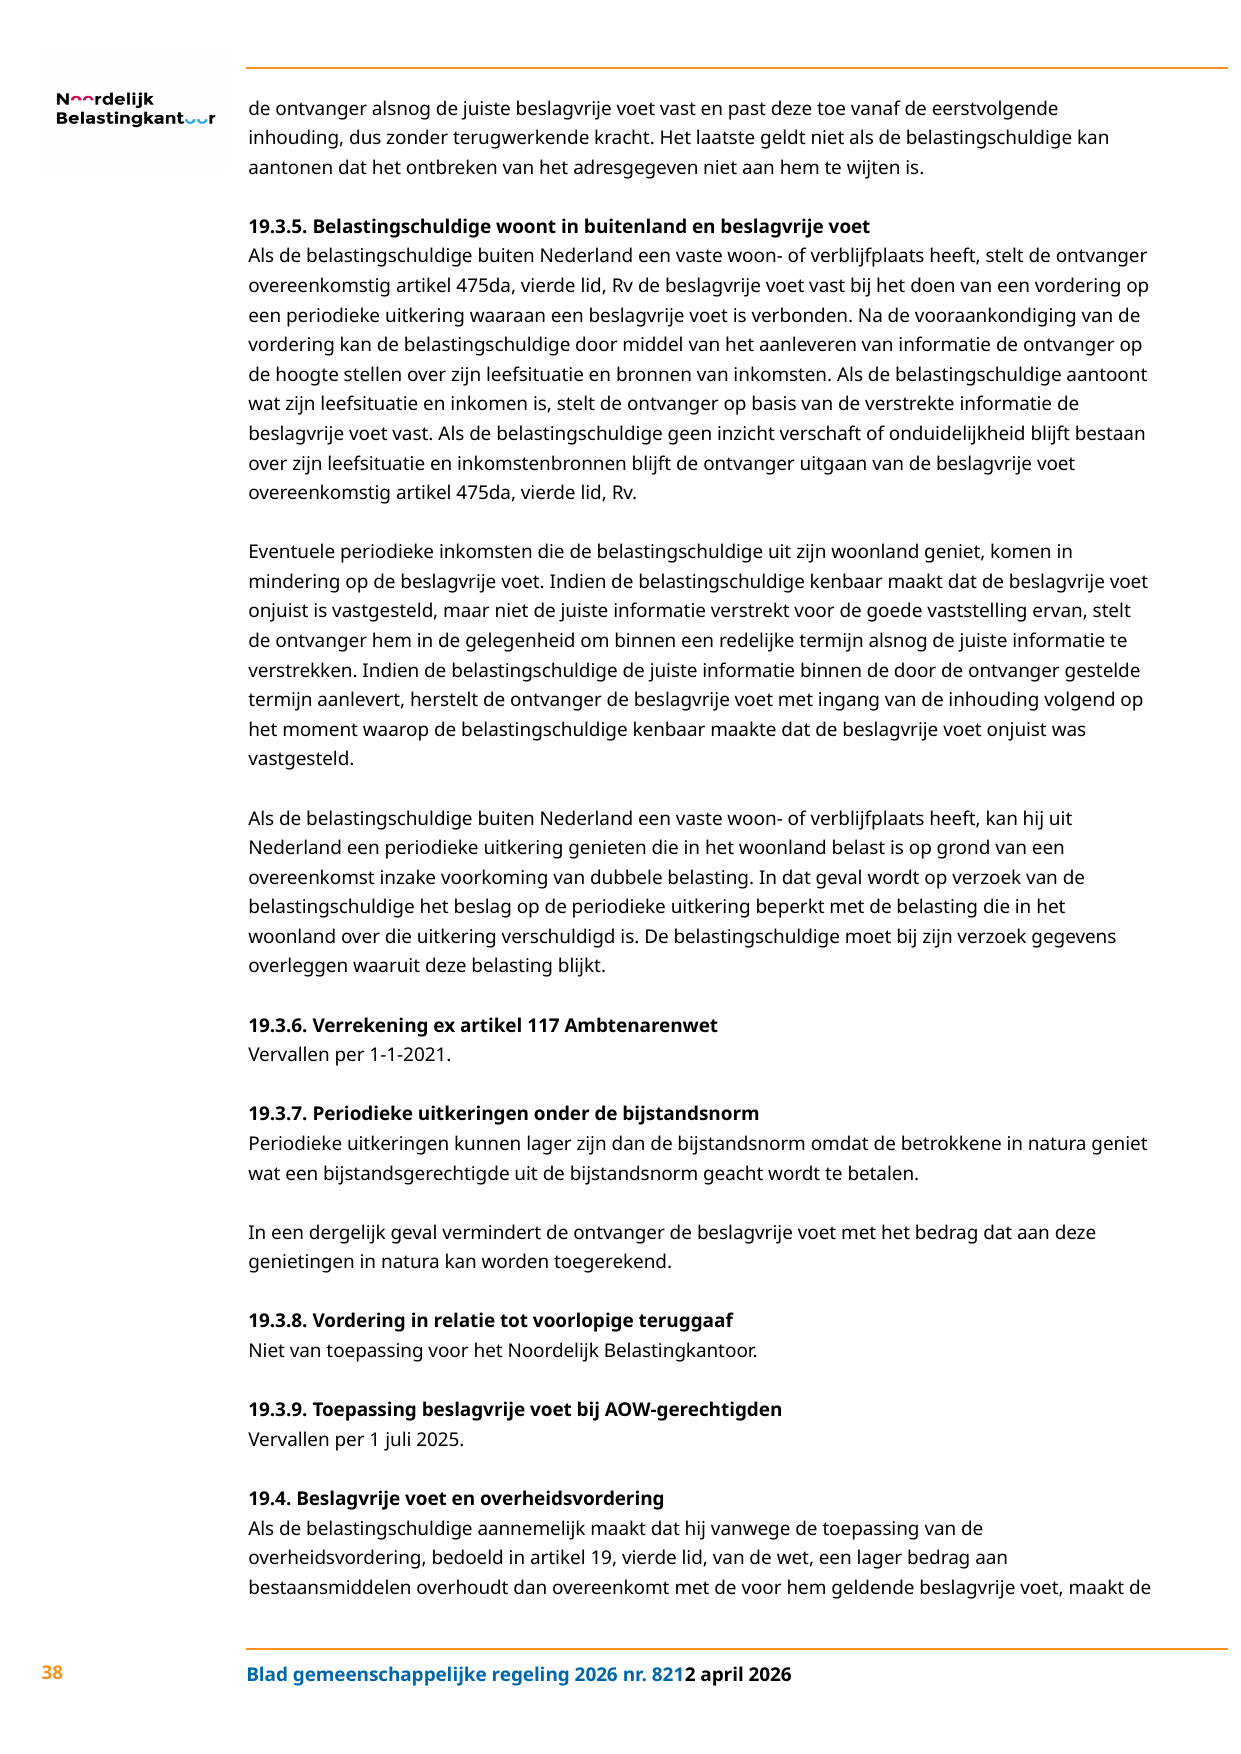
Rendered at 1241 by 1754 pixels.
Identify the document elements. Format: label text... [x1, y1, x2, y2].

text 19.3.9. Toepassing beslagvrije voet bij AOW-gerechtigden [248, 1396, 1152, 1422]
text 19.3.7. Periodieke uitkeringen onder de bijstandsnorm [248, 1101, 1152, 1126]
text Periodieke uitkeringen kunnen lager zijn dan de bijstandsnorm omdat de betrokkene in natura geniet wat een bijstandsgerechtigde uit de bijstandsnorm geacht wordt te betalen. [248, 1130, 1152, 1186]
text 19.3.6. Verrekening ex artikel 117 Ambtenarenwet [248, 1012, 1152, 1038]
text Als de belastingschuldige aannemelijk maakt dat hij vanwege de toepassing van de overheidsvordering, bedoeld in artikel 19, vierde lid, van de wet, een lager bedrag aan bestaansmiddelen overhoudt dan overeenkomt met de voor hem geldende beslagvrije voet, maakt de [248, 1515, 1152, 1600]
text de ontvanger alsnog de juiste beslagvrije voet vast en past deze toe vanaf de eerstvolgende inhouding, dus zonder terugwerkende kracht. Het laatste geldt niet als de belastingschuldige kan aantonen dat het ontbreken van het adresgegeven niet aan hem te wijten is. [248, 95, 1152, 180]
text Vervallen per 1 juli 2025. [248, 1426, 1152, 1452]
text Als de belastingschuldige buiten Nederland een vaste woon- of verblijfplaats heeft, stelt de ontvanger overeenkomstig artikel 475da, vierde lid, Rv de beslagvrije voet vast bij het doen van een vordering op een periodieke uitkering waaraan een beslagvrije voet is verbonden. Na de vooraankondiging van de vordering kan de belastingschuldige door middel van het aanleveren van informatie de ontvanger op de hoogte stellen over zijn leefsituatie en bronnen van inkomsten. Als de belastingschuldige aantoont wat zijn leefsituatie en inkomen is, stelt de ontvanger op basis van de verstrekte informatie de beslagvrije voet vast. Als de belastingschuldige geen inzicht verschaft of onduidelijkheid blijft bestaan over zijn leefsituatie en inkomstenbronnen blijft de ontvanger uitgaan van de beslagvrije voet overeenkomstig artikel 475da, vierde lid, Rv. [248, 243, 1152, 505]
text In een dergelijk geval vermindert de ontvanger de beslagvrije voet met het bedrag dat aan deze genietingen in natura kan worden toegerekend. [248, 1219, 1152, 1274]
text Eventuele periodieke inkomsten die de belastingschuldige uit zijn woonland geniet, komen in mindering op de beslagvrije voet. Indien de belastingschuldige kenbaar maakt dat de beslagvrije voet onjuist is vastgesteld, maar niet de juiste informatie verstrekt voor de goede vaststelling ervan, stelt de ontvanger hem in de gelegenheid om binnen een redelijke termijn alsnog de juiste informatie te verstrekken. Indien de belastingschuldige de juiste informatie binnen de door de ontvanger gestelde termijn aanlevert, herstelt de ontvanger de beslagvrije voet met ingang van de inhouding volgend op het moment waarop de belastingschuldige kenbaar maakte dat de beslagvrije voet onjuist was vastgesteld. [248, 538, 1152, 771]
picture [41, 47, 231, 172]
text 19.4. Beslagvrije voet en overheidsvordering [248, 1485, 1152, 1511]
text Als de belastingschuldige buiten Nederland een vaste woon- of verblijfplaats heeft, kan hij uit Nederland een periodieke uitkering genieten die in het woonland belast is op grond van een overeenkomst inzake voorkoming van dubbele belasting. In dat geval wordt op verzoek van de belastingschuldige het beslag op de periodieke uitkering beperkt met de belasting die in het woonland over die uitkering verschuldigd is. De belastingschuldige moet bij zijn verzoek gegevens overleggen waaruit deze belasting blijkt. [248, 805, 1152, 978]
text Vervallen per 1-1-2021. [248, 1041, 1152, 1067]
text Niet van toepassing voor het Noordelijk Belastingkantoor. [248, 1337, 1152, 1363]
text 19.3.5. Belastingschuldige woont in buitenland en beslagvrije voet [248, 213, 1152, 239]
text 19.3.8. Vordering in relatie tot voorlopige teruggaaf [248, 1308, 1152, 1333]
